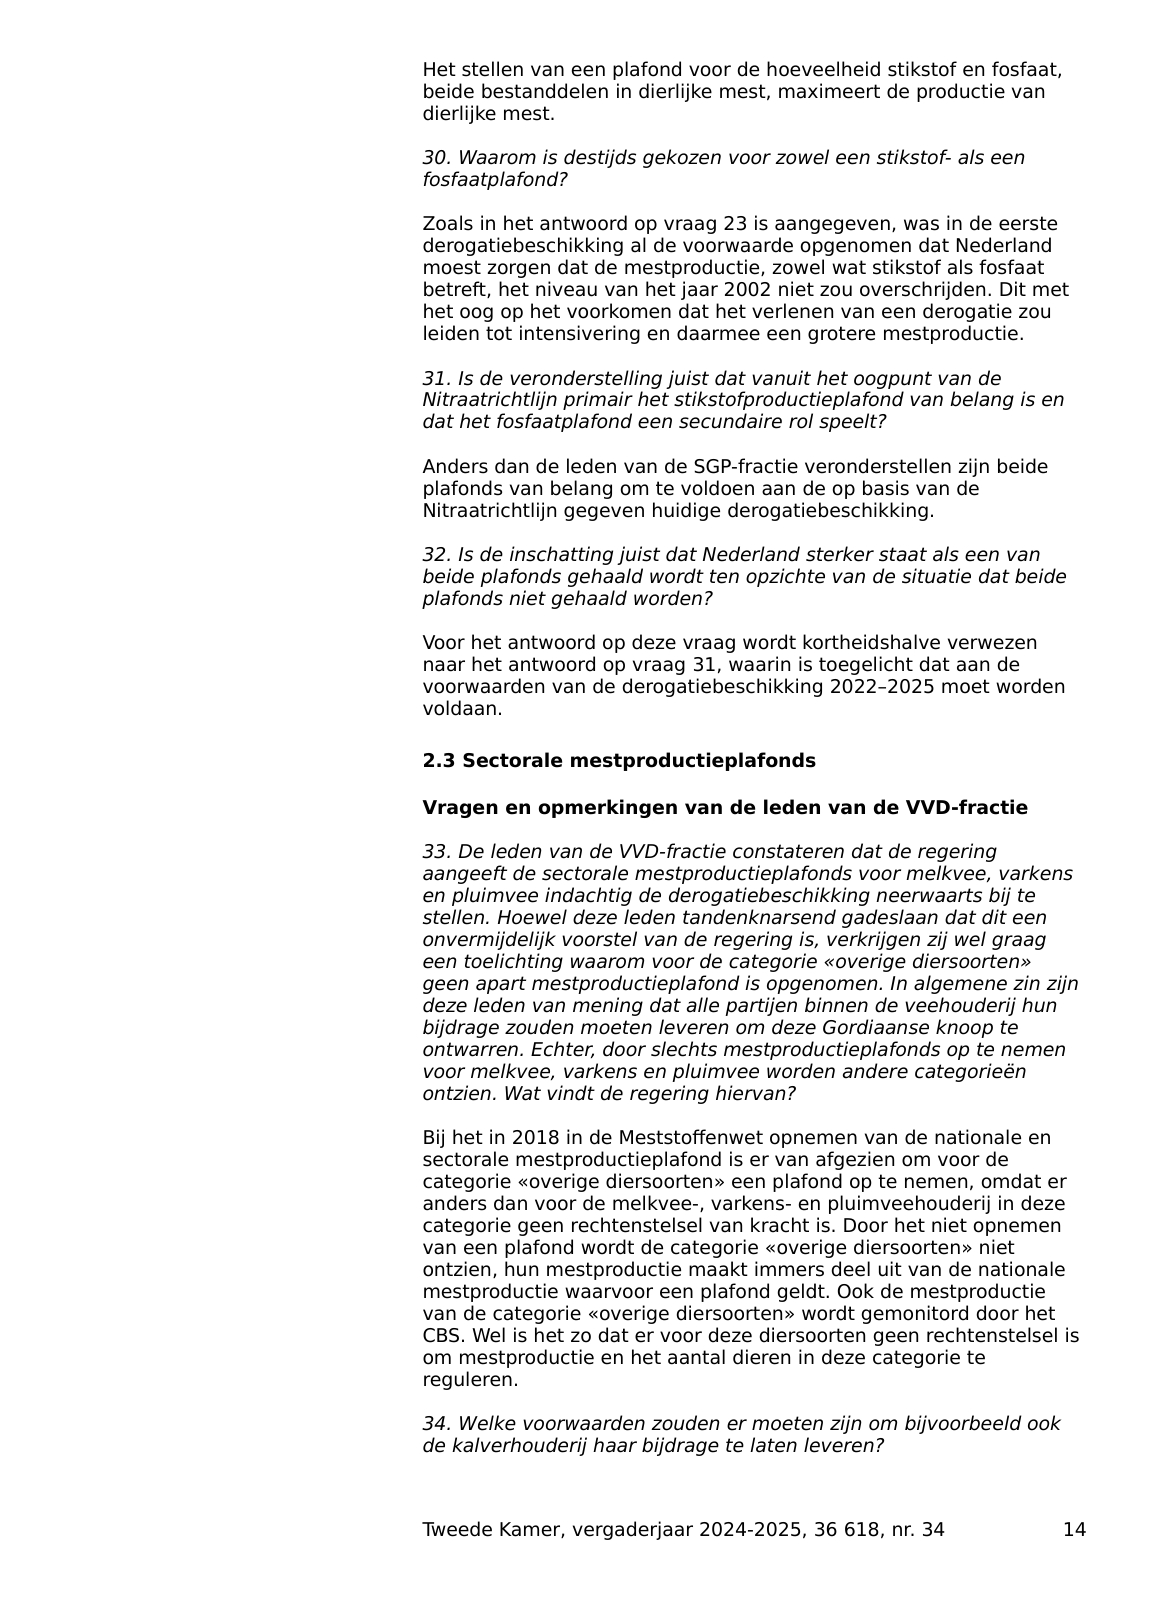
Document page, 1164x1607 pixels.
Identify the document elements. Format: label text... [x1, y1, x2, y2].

text Bij het in 2018 in de Meststoffenwet opnemen van de nationale en sectorale mestproductieplafond is er van afgezien om voor de categorie «overige diersoorten» een plafond op te nemen, omdat er anders dan voor de melkvee-, varkens- en pluimveehouderij in deze categorie geen rechtenstelsel van kracht is. Door het niet opnemen van een plafond wordt de categorie «overige diersoorten» niet ontzien, hun mestproductie maakt immers deel uit van de nationale mestproductie waarvoor een plafond geldt. Ook de mestproductie van de categorie «overige diersoorten» wordt gemonitord door het CBS. Wel is het zo dat er voor deze diersoorten geen rechtenstelsel is om mestproductie en het aantal dieren in deze categorie te reguleren. [422, 1127, 1087, 1391]
text 31. Is de veronderstelling juist dat vanuit het oogpunt van de Nitraatrichtlijn primair het stikstofproductieplafond van belang is en dat het fosfaatplafond een secundaire rol speelt? [422, 367, 1087, 433]
text Voor het antwoord op deze vraag wordt kortheidshalve verwezen naar het antwoord op vraag 31, waarin is toegelicht dat aan de voorwaarden van de derogatiebeschikking 2022–2025 moet worden voldaan. [422, 632, 1087, 720]
subtitle Vragen en opmerkingen van de leden van de VVD-fractie [422, 797, 1087, 819]
text Zoals in het antwoord op vraag 23 is aangegeven, was in de eerste derogatiebeschikking al de voorwaarde opgenomen dat Nederland moest zorgen dat de mestproductie, zowel wat stikstof als fosfaat betreft, het niveau van het jaar 2002 niet zou overschrijden. Dit met het oog op het voorkomen dat het verlenen van een derogatie zou leiden tot intensivering en daarmee een grotere mestproductie. [422, 213, 1087, 345]
text 32. Is de inschatting juist dat Nederland sterker staat als een van beide plafonds gehaald wordt ten opzichte van de situatie dat beide plafonds niet gehaald worden? [422, 544, 1087, 609]
subtitle 2.3 Sectorale mestproductieplafonds [422, 750, 1087, 772]
text Het stellen van een plafond voor de hoeveelheid stikstof en fosfaat, beide bestanddelen in dierlijke mest, maximeert de productie van dierlijke mest. [422, 59, 1087, 125]
text Anders dan de leden van de SGP-fractie veronderstellen zijn beide plafonds van belang om te voldoen aan de op basis van de Nitraatrichtlijn gegeven huidige derogatiebeschikking. [422, 456, 1087, 521]
text 33. De leden van de VVD-fractie constateren dat de regering aangeeft de sectorale mestproductieplafonds voor melkvee, varkens en pluimvee indachtig de derogatiebeschikking neerwaarts bij te stellen. Hoewel deze leden tandenknarsend gadeslaan dat dit een onvermijdelijk voorstel van de regering is, verkrijgen zij wel graag een toelichting waarom voor de categorie «overige diersoorten» geen apart mestproductieplafond is opgenomen. In algemene zin zijn deze leden van mening dat alle partijen binnen de veehouderij hun bijdrage zouden moeten leveren om deze Gordiaanse knoop te ontwarren. Echter, door slechts mestproductieplafonds op te nemen voor melkvee, varkens en pluimvee worden andere categorieën ontzien. Wat vindt de regering hiervan? [422, 841, 1087, 1104]
text 34. Welke voorwaarden zouden er moeten zijn om bijvoorbeeld ook de kalverhouderij haar bijdrage te laten leveren? [422, 1413, 1087, 1457]
text 30. Waarom is destijds gekozen voor zowel een stikstof- als een fosfaatplafond? [422, 147, 1087, 191]
